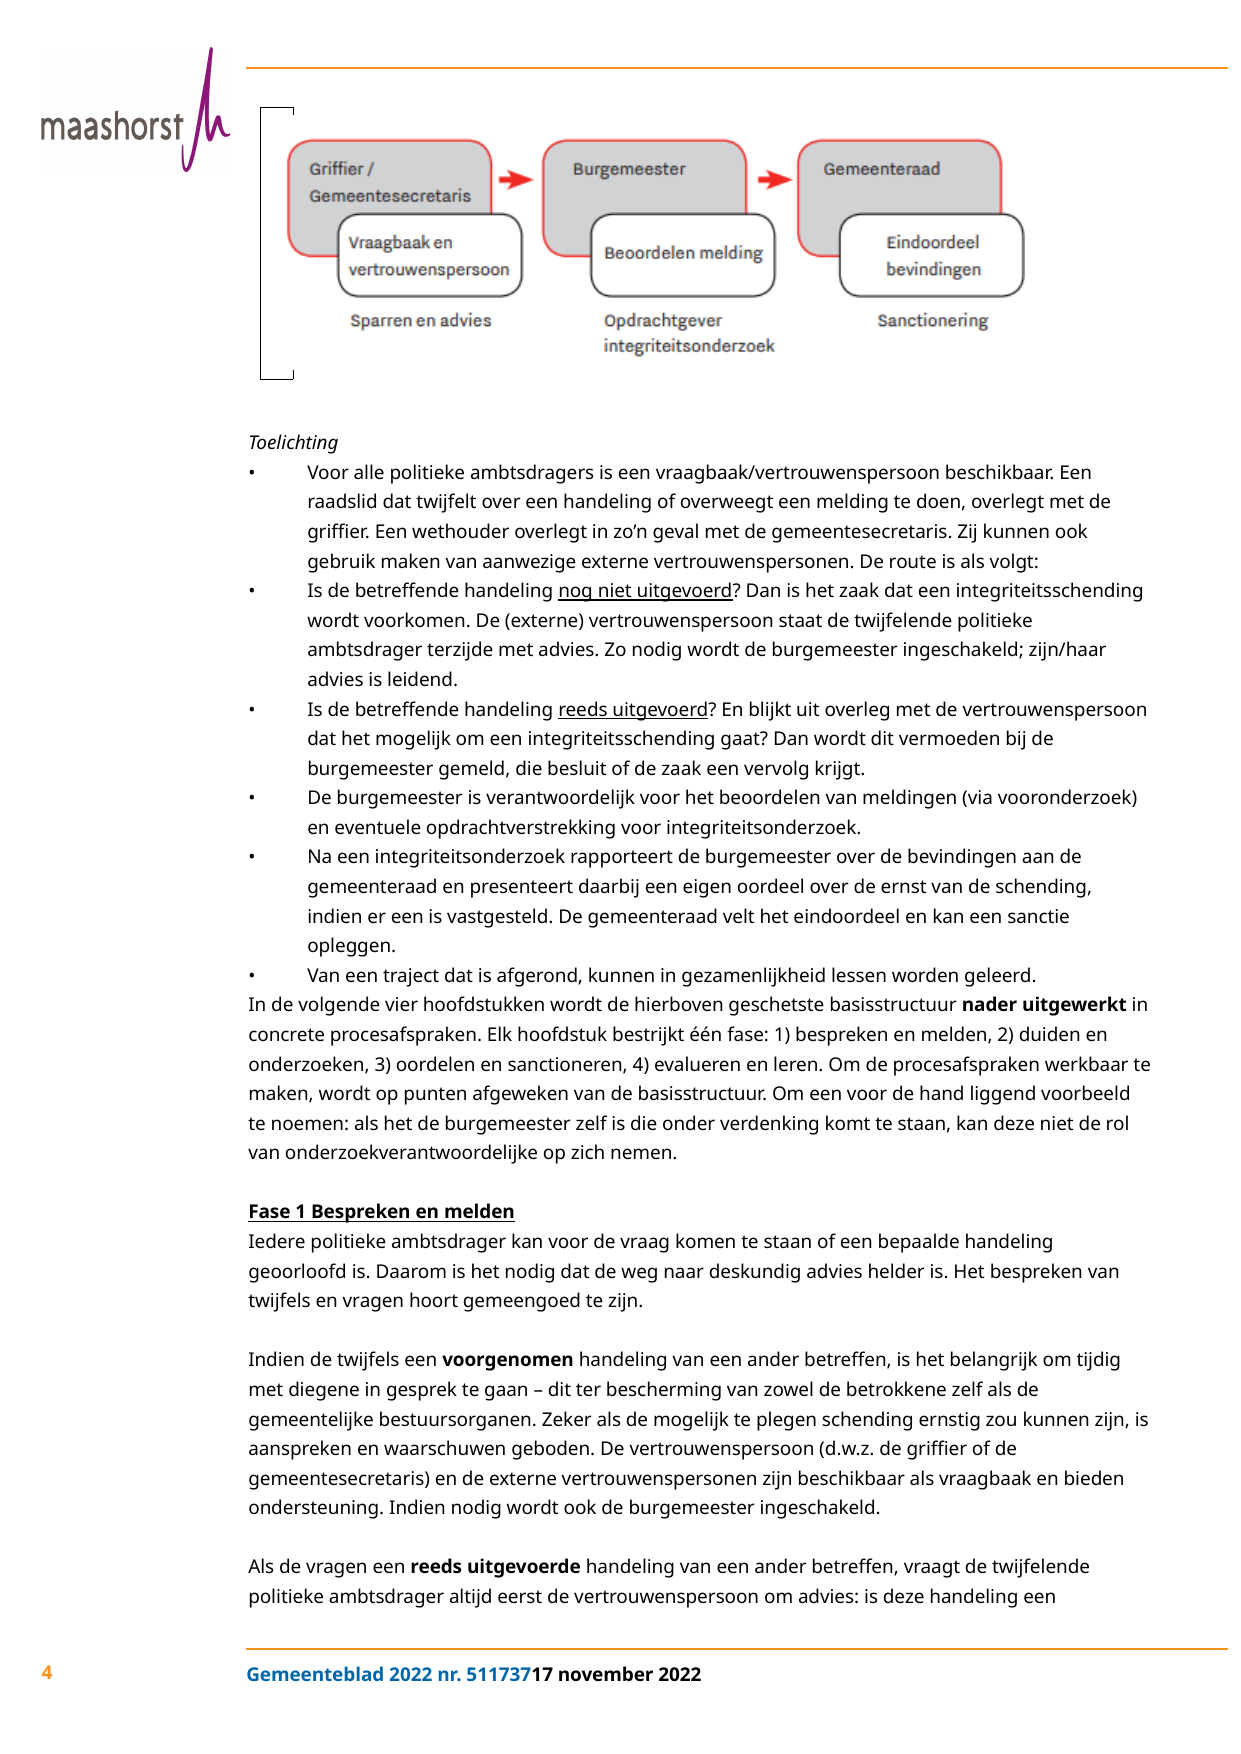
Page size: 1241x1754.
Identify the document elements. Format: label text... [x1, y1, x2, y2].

text Indien de twijfels een voorgenomen handeling van een ander betreffen, is het belangrijk om tijdig met diegene in gesprek te gaan – dit ter bescherming van zowel de betrokkene zelf als de gemeentelijke bestuursorganen. Zeker als de mogelijk te plegen schending ernstig zou kunnen zijn, is aanspreken en waarschuwen geboden. De vertrouwenspersoon (d.w.z. de griffier of de gemeentesecretaris) en de externe vertrouwenspersonen zijn beschikbaar als vraagbaak en bieden ondersteuning. Indien nodig wordt ook de burgemeester ingeschakeld. [248, 1347, 1152, 1520]
picture [268, 115, 1037, 370]
list Is de betreffende handeling reeds uitgevoerd? En blijkt uit overleg met de vertrouwenspersoon dat het mogelijk om een integriteitsschending gaat? Dan wordt dit vermoeden bij de burgemeester gemeld, die besluit of de zaak een vervolg krijgt. [248, 696, 1152, 781]
text Toelichting [248, 429, 1152, 455]
list Voor alle politieke ambtsdragers is een vraagbaak/vertrouwenspersoon beschikbaar. Een raadslid dat twijfelt over een handeling of overweegt een melding te doen, overlegt met de griffier. Een wethouder overlegt in zo’n geval met de gemeentesecretaris. Zij kunnen ook gebruik maken van aanwezige externe vertrouwenspersonen. De route is als volgt: [248, 459, 1152, 573]
list De burgemeester is verantwoordelijk voor het beoordelen van meldingen (via vooronderzoek) en eventuele opdrachtverstrekking voor integriteitsonderzoek. [248, 784, 1152, 840]
picture [41, 47, 231, 172]
text Fase 1 Bespreken en melden [248, 1199, 1152, 1224]
text Als de vragen een reeds uitgevoerde handeling van een ander betreffen, vraagt de twijfelende politieke ambtsdrager altijd eerst de vertrouwenspersoon om advies: is deze handeling een [248, 1554, 1152, 1609]
text In de volgende vier hoofdstukken wordt de hierboven geschetste basisstructuur nader uitgewerkt in concrete procesafspraken. Elk hoofdstuk bestrijkt één fase: 1) bespreken en melden, 2) duiden en onderzoeken, 3) oordelen en sanctioneren, 4) evalueren en leren. Om de procesafspraken werkbaar te maken, wordt op punten afgeweken van de basisstructuur. Om een voor de hand liggend voorbeeld te noemen: als het de burgemeester zelf is die onder verdenking komt te staan, kan deze niet de rol van onderzoekverantwoordelijke op zich nemen. [248, 992, 1152, 1165]
list Is de betreffende handeling nog niet uitgevoerd? Dan is het zaak dat een integriteitsschending wordt voorkomen. De (externe) vertrouwenspersoon staat de twijfelende politieke ambtsdrager terzijde met advies. Zo nodig wordt de burgemeester ingeschakeld; zijn/haar advies is leidend. [248, 577, 1152, 692]
text Iedere politieke ambtsdrager kan voor de vraag komen te staan of een bepaalde handeling geoorloofd is. Daarom is het nodig dat de weg naar deskundig advies helder is. Het bespreken van twijfels en vragen hoort gemeengoed te zijn. [248, 1228, 1152, 1313]
list Na een integriteitsonderzoek rapporteert de burgemeester over de bevindingen aan de gemeenteraad en presenteert daarbij een eigen oordeel over de ernst van de schending, indien er een is vastgesteld. De gemeenteraad velt het eindoordeel en kan een sanctie opleggen. [248, 844, 1152, 958]
list Van een traject dat is afgerond, kunnen in gezamenlijkheid lessen worden geleerd. [248, 962, 1152, 988]
